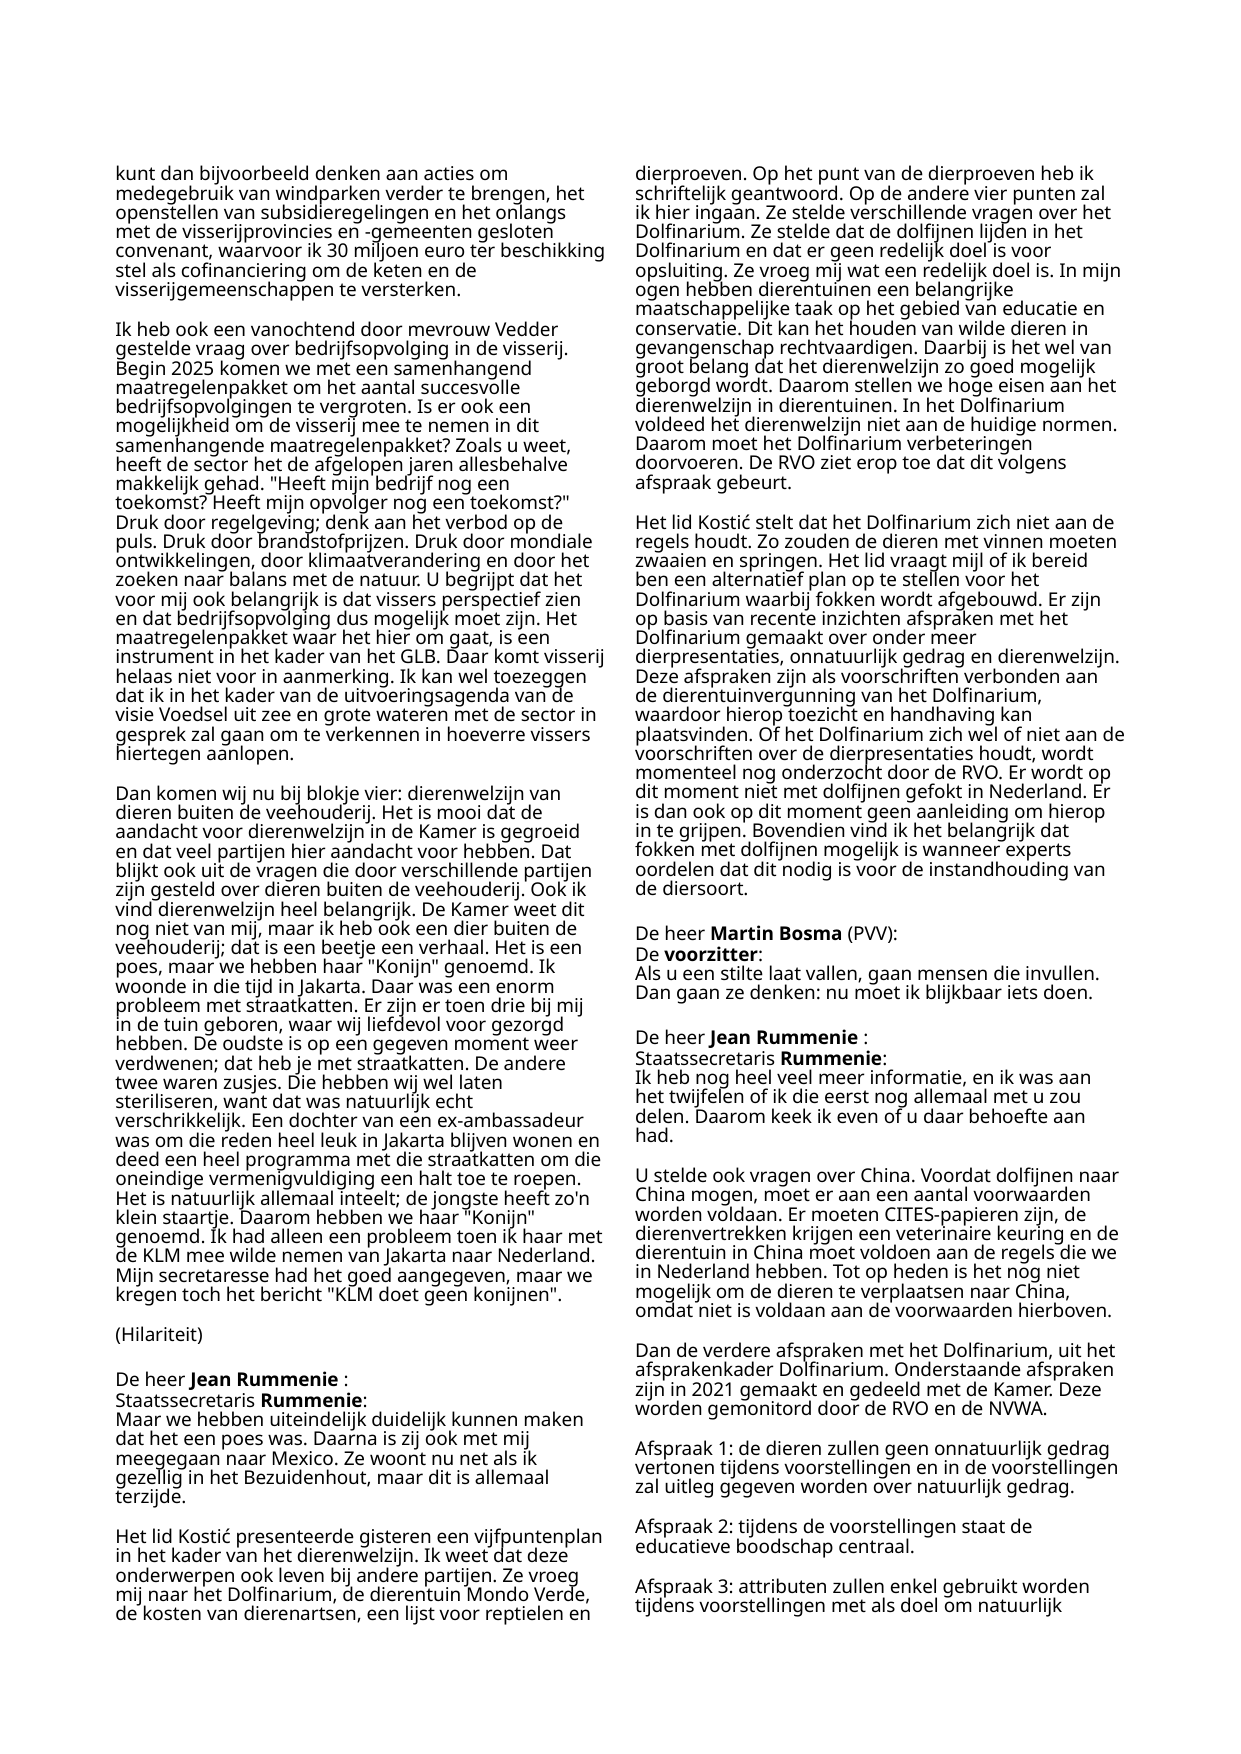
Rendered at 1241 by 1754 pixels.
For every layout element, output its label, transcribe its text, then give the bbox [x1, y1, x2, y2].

text Afspraak 2: tijdens de voorstellingen staat de educatieve boodschap centraal. [635, 1518, 1125, 1557]
text Dan komen wij nu bij blokje vier: dierenwelzijn van dieren buiten de veehouderij. Het is mooi dat de aandacht voor dierenwelzijn in de Kamer is gegroeid en dat veel partijen hier aandacht voor hebben. Dat blijkt ook uit de vragen die door verschillende partijen zijn gesteld over dieren buiten de veehouderij. Ook ik vind dierenwelzijn heel belangrijk. De Kamer weet dit nog niet van mij, maar ik heb ook een dier buiten de veehouderij; dat is een beetje een verhaal. Het is een poes, maar we hebben haar "Konijn" genoemd. Ik woonde in die tijd in Jakarta. Daar was een enorm probleem met straatkatten. Er zijn er toen drie bij mij in de tuin geboren, waar wij liefdevol voor gezorgd hebben. De oudste is op een gegeven moment weer verdwenen; dat heb je met straatkatten. De andere twee waren zusjes. Die hebben wij wel laten steriliseren, want dat was natuurlijk echt verschrikkelijk. Een dochter van een ex-ambassadeur was om die reden heel leuk in Jakarta blijven wonen en deed een heel programma met die straatkatten om die oneindige vermenigvuldiging een halt toe te roepen. Het is natuurlijk allemaal inteelt; de jongste heeft zo'n klein staartje. Daarom hebben we haar "Konijn" genoemd. Ik had alleen een probleem toen ik haar met de KLM mee wilde nemen van Jakarta naar Nederland. Mijn secretaresse had het goed aangegeven, maar we kregen toch het bericht "KLM doet geen konijnen". [115, 785, 605, 1305]
text Afspraak 1: de dieren zullen geen onnatuurlijk gedrag vertonen tijdens voorstellingen en in de voorstellingen zal uitleg gegeven worden over natuurlijk gedrag. [635, 1440, 1125, 1498]
text Het lid Kostić presenteerde gisteren een vijfpuntenplan in het kader van het dierenwelzijn. Ik weet dat deze onderwerpen ook leven bij andere partijen. Ze vroeg mij naar het Dolfinarium, de dierentuin Mondo Verde, de kosten van dierenartsen, een lijst voor reptielen en [115, 1528, 605, 1624]
text Als u een stilte laat vallen, gaan mensen die invullen. Dan gaan ze denken: nu moet ik blijkbaar iets doen. [635, 965, 1125, 1003]
text Staatssecretaris Rummenie: [635, 1050, 1125, 1069]
text U stelde ook vragen over China. Voordat dolfijnen naar China mogen, moet er aan een aantal voorwaarden worden voldaan. Er moeten CITES-papieren zijn, de dierenvertrekken krijgen een veterinaire keuring en de dierentuin in China moet voldoen aan de regels die we in Nederland hebben. Tot op heden is het nog niet mogelijk om de dieren te verplaatsen naar China, omdat niet is voldaan aan de voorwaarden hierboven. [635, 1167, 1125, 1321]
text Maar we hebben uiteindelijk duidelijk kunnen maken dat het een poes was. Daarna is zij ook met mij meegegaan naar Mexico. Ze woont nu net als ik gezellig in het Bezuidenhout, maar dit is allemaal terzijde. [115, 1411, 605, 1507]
text De heer Jean Rummenie : [115, 1366, 605, 1392]
text Afspraak 3: attributen zullen enkel gebruikt worden tijdens voorstellingen met als doel om natuurlijk [635, 1578, 1125, 1616]
text dierproeven. Op het punt van de dierproeven heb ik schriftelijk geantwoord. Op de andere vier punten zal ik hier ingaan. Ze stelde verschillende vragen over het Dolfinarium. Ze stelde dat de dolfijnen lijden in het Dolfinarium en dat er geen redelijk doel is voor opsluiting. Ze vroeg mij wat een redelijk doel is. In mijn ogen hebben dierentuinen een belangrijke maatschappelijke taak op het gebied van educatie en conservatie. Dit kan het houden van wilde dieren in gevangenschap rechtvaardigen. Daarbij is het wel van groot belang dat het dierenwelzijn zo goed mogelijk geborgd wordt. Daarom stellen we hoge eisen aan het dierenwelzijn in dierentuinen. In het Dolfinarium voldeed het dierenwelzijn niet aan de huidige normen. Daarom moet het Dolfinarium verbeteringen doorvoeren. De RVO ziet erop toe dat dit volgens afspraak gebeurt. [635, 165, 1125, 493]
text Ik heb nog heel veel meer informatie, en ik was aan het twijfelen of ik die eerst nog allemaal met u zou delen. Daarom keek ik even of u daar behoefte aan had. [635, 1069, 1125, 1146]
text kunt dan bijvoorbeeld denken aan acties om medegebruik van windparken verder te brengen, het openstellen van subsidieregelingen en het onlangs met de visserijprovincies en -gemeenten gesloten convenant, waarvoor ik 30 miljoen euro ter beschikking stel als cofinanciering om de keten en de visserijgemeenschappen te versterken. [115, 165, 605, 300]
text Dan de verdere afspraken met het Dolfinarium, uit het afsprakenkader Dolfinarium. Onderstaande afspraken zijn in 2021 gemaakt en gedeeld met de Kamer. Deze worden gemonitord door de RVO en de NVWA. [635, 1342, 1125, 1419]
text Het lid Kostić stelt dat het Dolfinarium zich niet aan de regels houdt. Zo zouden de dieren met vinnen moeten zwaaien en springen. Het lid vraagt mijl of ik bereid ben een alternatief plan op te stellen voor het Dolfinarium waarbij fokken wordt afgebouwd. Er zijn op basis van recente inzichten afspraken met het Dolfinarium gemaakt over onder meer dierpresentaties, onnatuurlijk gedrag en dierenwelzijn. Deze afspraken zijn als voorschriften verbonden aan de dierentuinvergunning van het Dolfinarium, waardoor hierop toezicht en handhaving kan plaatsvinden. Of het Dolfinarium zich wel of niet aan de voorschriften over de dierpresentaties houdt, wordt momenteel nog onderzocht door de RVO. Er wordt op dit moment niet met dolfijnen gefokt in Nederland. Er is dan ook op dit moment geen aanleiding om hierop in te grijpen. Bovendien vind ik het belangrijk dat fokken met dolfijnen mogelijk is wanneer experts oordelen dat dit nodig is voor de instandhouding van de diersoort. [635, 514, 1125, 899]
text (Hilariteit) [115, 1326, 605, 1345]
text Ik heb ook een vanochtend door mevrouw Vedder gestelde vraag over bedrijfsopvolging in de visserij. Begin 2025 komen we met een samenhangend maatregelenpakket om het aantal succesvolle bedrijfsopvolgingen te vergroten. Is er ook een mogelijkheid om de visserij mee te nemen in dit samenhangende maatregelenpakket? Zoals u weet, heeft de sector het de afgelopen jaren allesbehalve makkelijk gehad. "Heeft mijn bedrijf nog een toekomst? Heeft mijn opvolger nog een toekomst?" Druk door regelgeving; denk aan het verbod op de puls. Druk door brandstofprijzen. Druk door mondiale ontwikkelingen, door klimaatverandering en door het zoeken naar balans met de natuur. U begrijpt dat het voor mij ook belangrijk is dat vissers perspectief zien en dat bedrijfsopvolging dus mogelijk moet zijn. Het maatregelenpakket waar het hier om gaat, is een instrument in het kader van het GLB. Daar komt visserij helaas niet voor in aanmerking. Ik kan wel toezeggen dat ik in het kader van de uitvoeringsagenda van de visie Voedsel uit zee en grote wateren met de sector in gesprek zal gaan om te verkennen in hoeverre vissers hiertegen aanlopen. [115, 321, 605, 764]
text Staatssecretaris Rummenie: [115, 1392, 605, 1411]
text De voorzitter: [635, 946, 1125, 965]
text De heer Martin Bosma (PVV): [635, 920, 1125, 946]
text De heer Jean Rummenie : [635, 1024, 1125, 1050]
